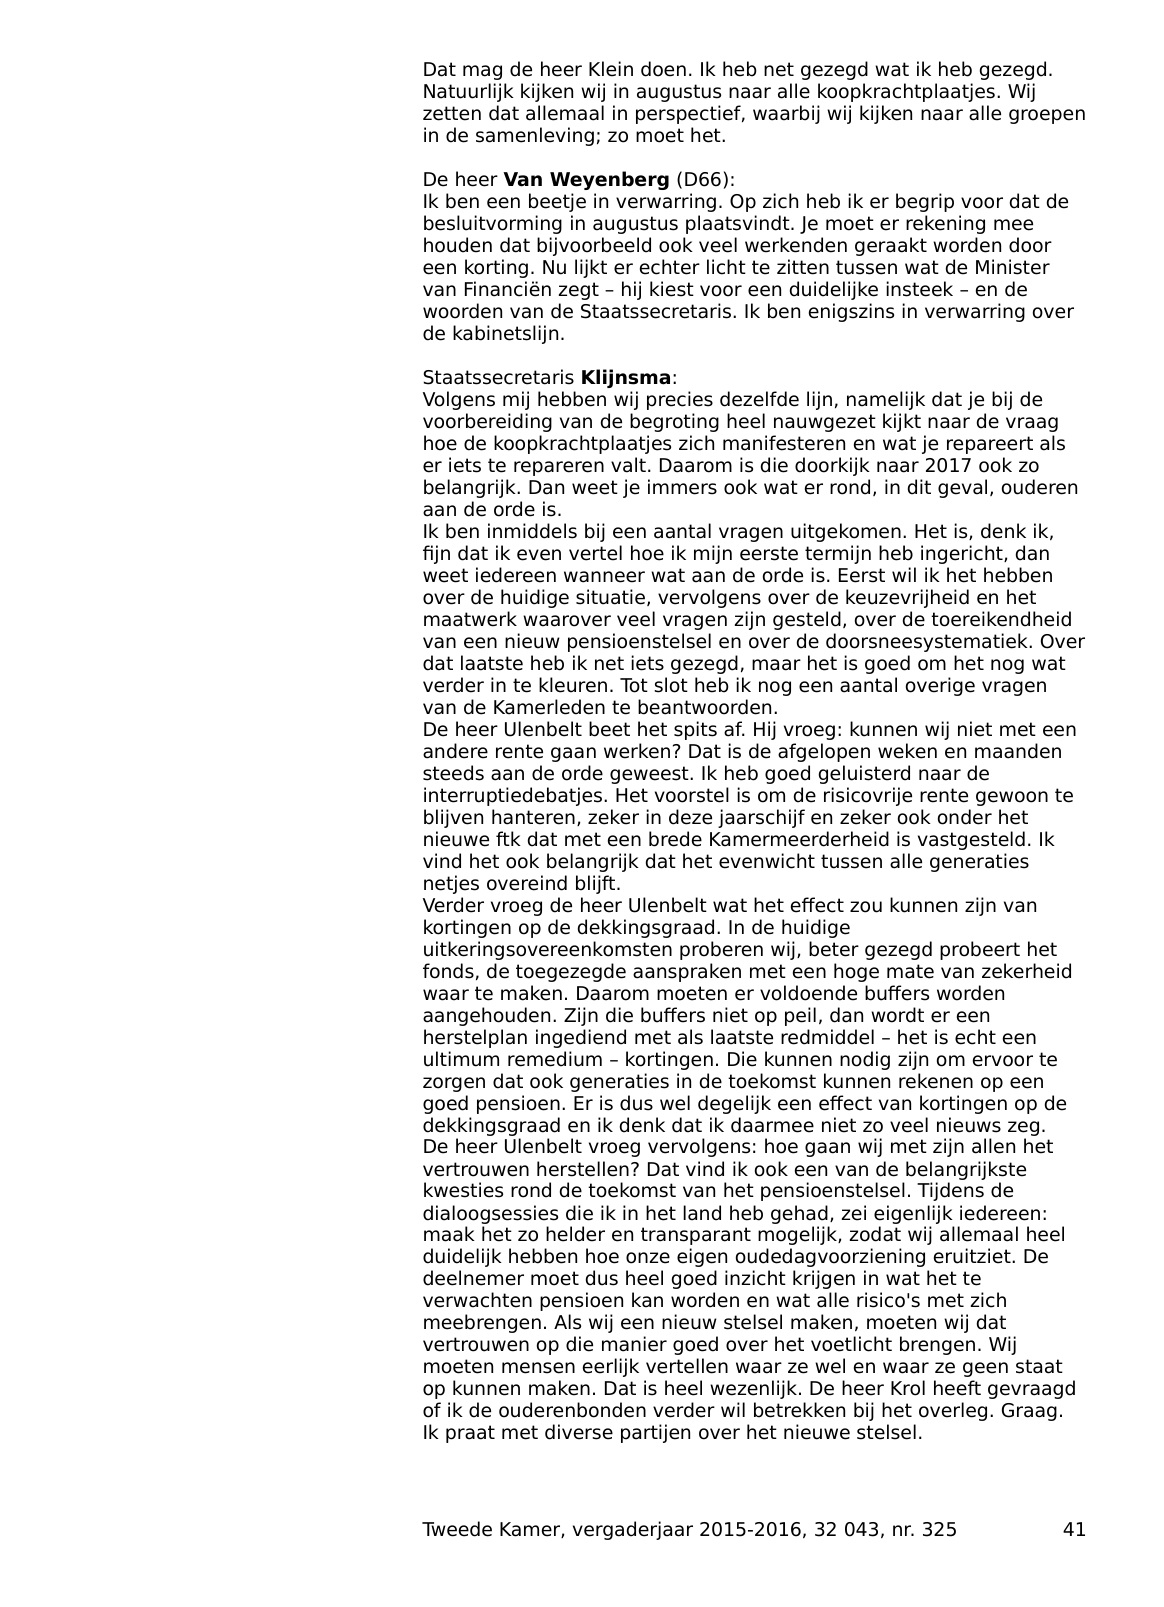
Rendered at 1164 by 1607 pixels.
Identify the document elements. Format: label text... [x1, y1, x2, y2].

text Volgens mij hebben wij precies dezelfde lijn, namelijk dat je bij de voorbereiding van de begroting heel nauwgezet kijkt naar de vraag hoe de koopkrachtplaatjes zich manifesteren en wat je repareert als er iets te repareren valt. Daarom is die doorkijk naar 2017 ook zo belangrijk. Dan weet je immers ook wat er rond, in dit geval, ouderen aan de orde is. [422, 389, 1087, 521]
text Ik ben een beetje in verwarring. Op zich heb ik er begrip voor dat de besluitvorming in augustus plaatsvindt. Je moet er rekening mee houden dat bijvoorbeeld ook veel werkenden geraakt worden door een korting. Nu lijkt er echter licht te zitten tussen wat de Minister van Financiën zegt – hij kiest voor een duidelijke insteek – en de woorden van de Staatssecretaris. Ik ben enigszins in verwarring over de kabinetslijn. [422, 191, 1087, 345]
text De heer Van Weyenberg (D66): [422, 169, 1087, 191]
text Staatssecretaris Klijnsma: [422, 367, 1087, 389]
text Ik ben inmiddels bij een aantal vragen uitgekomen. Het is, denk ik, fijn dat ik even vertel hoe ik mijn eerste termijn heb ingericht, dan weet iedereen wanneer wat aan de orde is. Eerst wil ik het hebben over de huidige situatie, vervolgens over de keuzevrijheid en het maatwerk waarover veel vragen zijn gesteld, over de toereikendheid van een nieuw pensioenstelsel en over de doorsneesystematiek. Over dat laatste heb ik net iets gezegd, maar het is goed om het nog wat verder in te kleuren. Tot slot heb ik nog een aantal overige vragen van de Kamerleden te beantwoorden. [422, 521, 1087, 719]
text De heer Ulenbelt beet het spits af. Hij vroeg: kunnen wij niet met een andere rente gaan werken? Dat is de afgelopen weken en maanden steeds aan de orde geweest. Ik heb goed geluisterd naar de interruptiedebatjes. Het voorstel is om de risicovrije rente gewoon te blijven hanteren, zeker in deze jaarschijf en zeker ook onder het nieuwe ftk dat met een brede Kamermeerderheid is vastgesteld. Ik vind het ook belangrijk dat het evenwicht tussen alle generaties netjes overeind blijft. [422, 719, 1087, 895]
text Dat mag de heer Klein doen. Ik heb net gezegd wat ik heb gezegd. Natuurlijk kijken wij in augustus naar alle koopkrachtplaatjes. Wij zetten dat allemaal in perspectief, waarbij wij kijken naar alle groepen in de samenleving; zo moet het. [422, 59, 1087, 147]
text Verder vroeg de heer Ulenbelt wat het effect zou kunnen zijn van kortingen op de dekkingsgraad. In de huidige uitkeringsovereenkomsten proberen wij, beter gezegd probeert het fonds, de toegezegde aanspraken met een hoge mate van zekerheid waar te maken. Daarom moeten er voldoende buffers worden aangehouden. Zijn die buffers niet op peil, dan wordt er een herstelplan ingediend met als laatste redmiddel – het is echt een ultimum remedium – kortingen. Die kunnen nodig zijn om ervoor te zorgen dat ook generaties in de toekomst kunnen rekenen op een goed pensioen. Er is dus wel degelijk een effect van kortingen op de dekkingsgraad en ik denk dat ik daarmee niet zo veel nieuws zeg. [422, 895, 1087, 1136]
text De heer Ulenbelt vroeg vervolgens: hoe gaan wij met zijn allen het vertrouwen herstellen? Dat vind ik ook een van de belangrijkste kwesties rond de toekomst van het pensioenstelsel. Tijdens de dialoogsessies die ik in het land heb gehad, zei eigenlijk iedereen: maak het zo helder en transparant mogelijk, zodat wij allemaal heel duidelijk hebben hoe onze eigen oudedagvoorziening eruitziet. De deelnemer moet dus heel goed inzicht krijgen in wat het te verwachten pensioen kan worden en wat alle risico's met zich meebrengen. Als wij een nieuw stelsel maken, moeten wij dat vertrouwen op die manier goed over het voetlicht brengen. Wij moeten mensen eerlijk vertellen waar ze wel en waar ze geen staat op kunnen maken. Dat is heel wezenlijk. De heer Krol heeft gevraagd of ik de ouderenbonden verder wil betrekken bij het overleg. Graag. Ik praat met diverse partijen over het nieuwe stelsel. [422, 1136, 1087, 1444]
